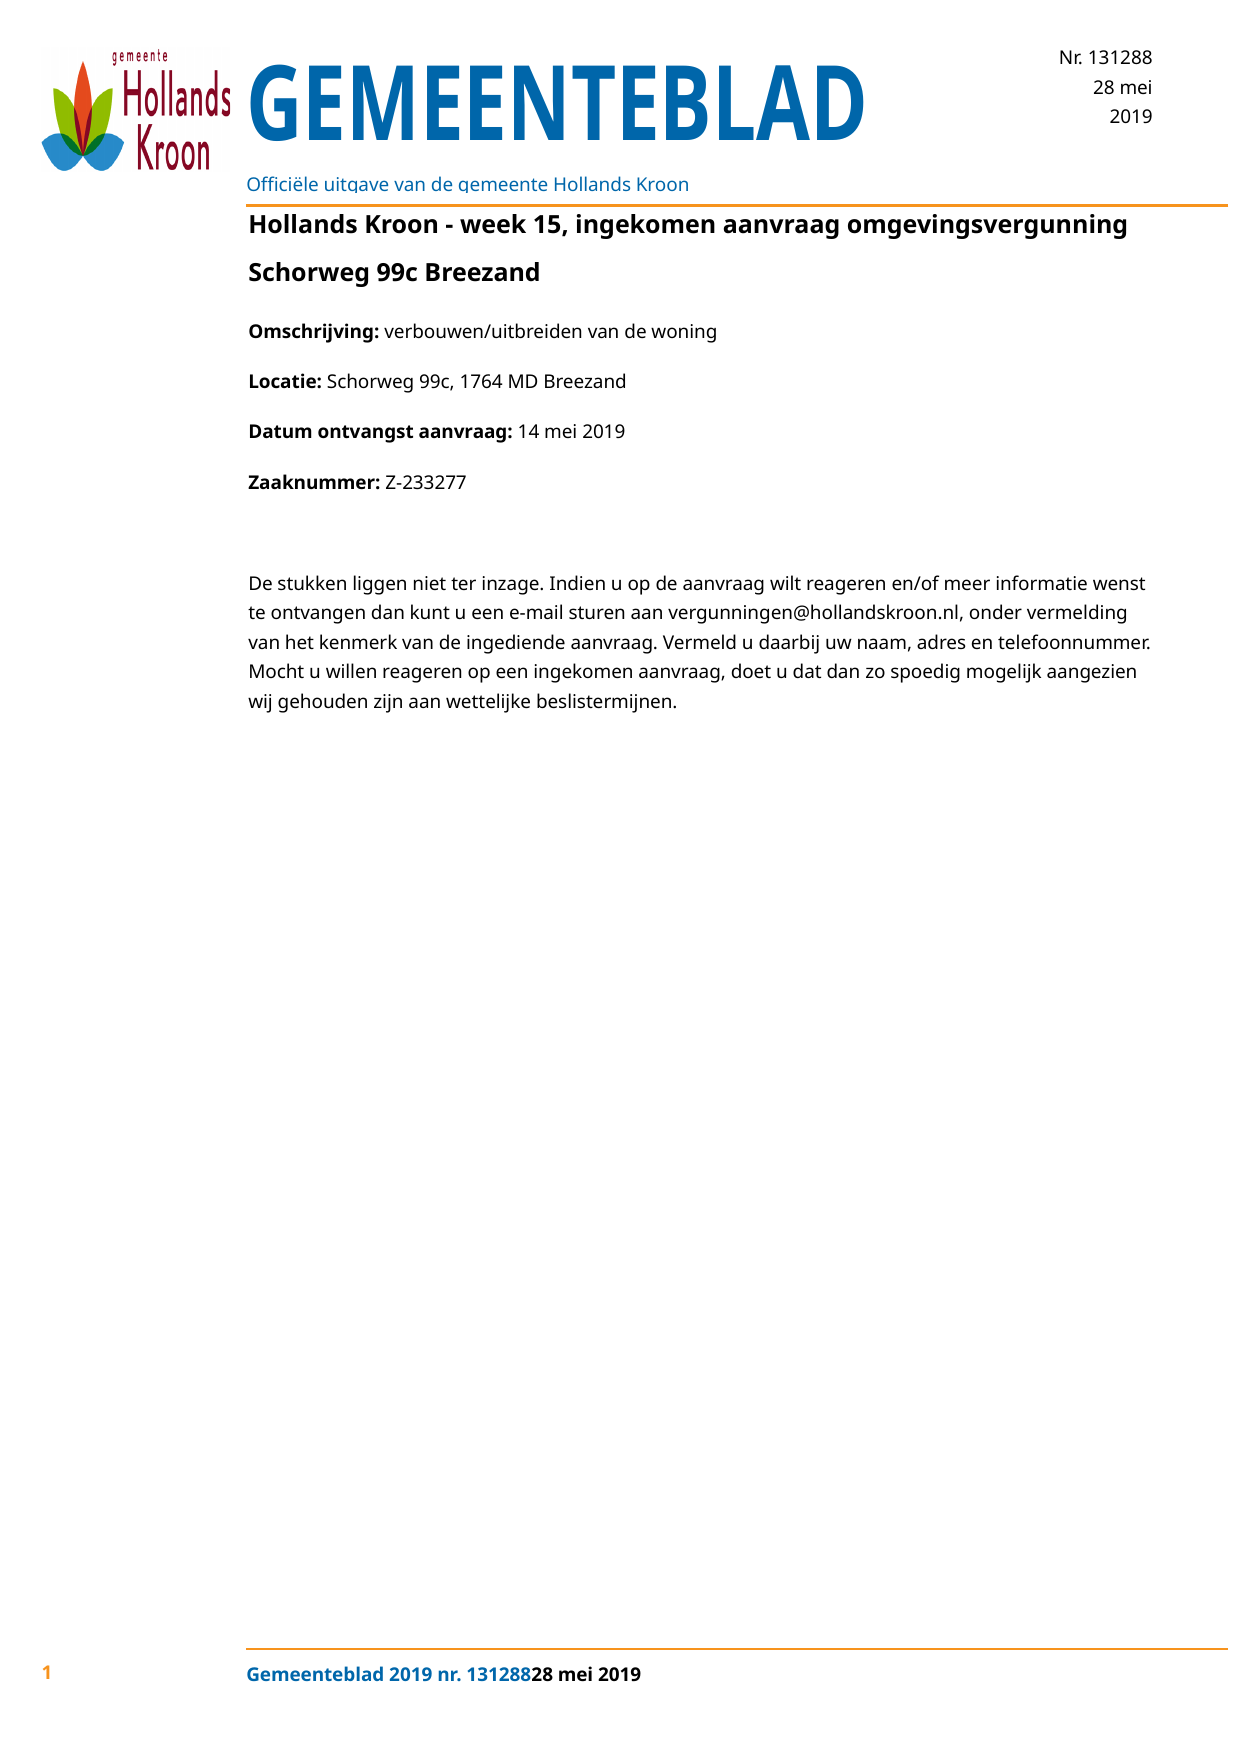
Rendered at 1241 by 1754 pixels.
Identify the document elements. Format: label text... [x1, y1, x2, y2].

text Hollands Kroon - week 15, ingekomen aanvraag omgevingsvergunning Schorweg 99c Breezand [248, 207, 1152, 288]
text Locatie: Schorweg 99c, 1764 MD Breezand [248, 368, 1152, 394]
text De stukken liggen niet ter inzage. Indien u op de aanvraag wilt reageren en/of meer informatie wenst te ontvangen dan kunt u een e-mail sturen aan vergunningen@hollandskroon.nl, onder vermelding van het kenmerk van de ingediende aanvraag. Vermeld u daarbij uw naam, adres en telefoonnummer. Mocht u willen reageren op een ingekomen aanvraag, doet u dat dan zo spoedig mogelijk aangezien wij gehouden zijn aan wettelijke beslistermijnen. [248, 570, 1152, 714]
text Zaaknummer: Z-233277 [248, 469, 1152, 495]
text Datum ontvangst aanvraag: 14 mei 2019 [248, 419, 1152, 444]
picture [41, 47, 231, 172]
text Omschrijving: verbouwen/uitbreiden van de woning [248, 318, 1152, 344]
